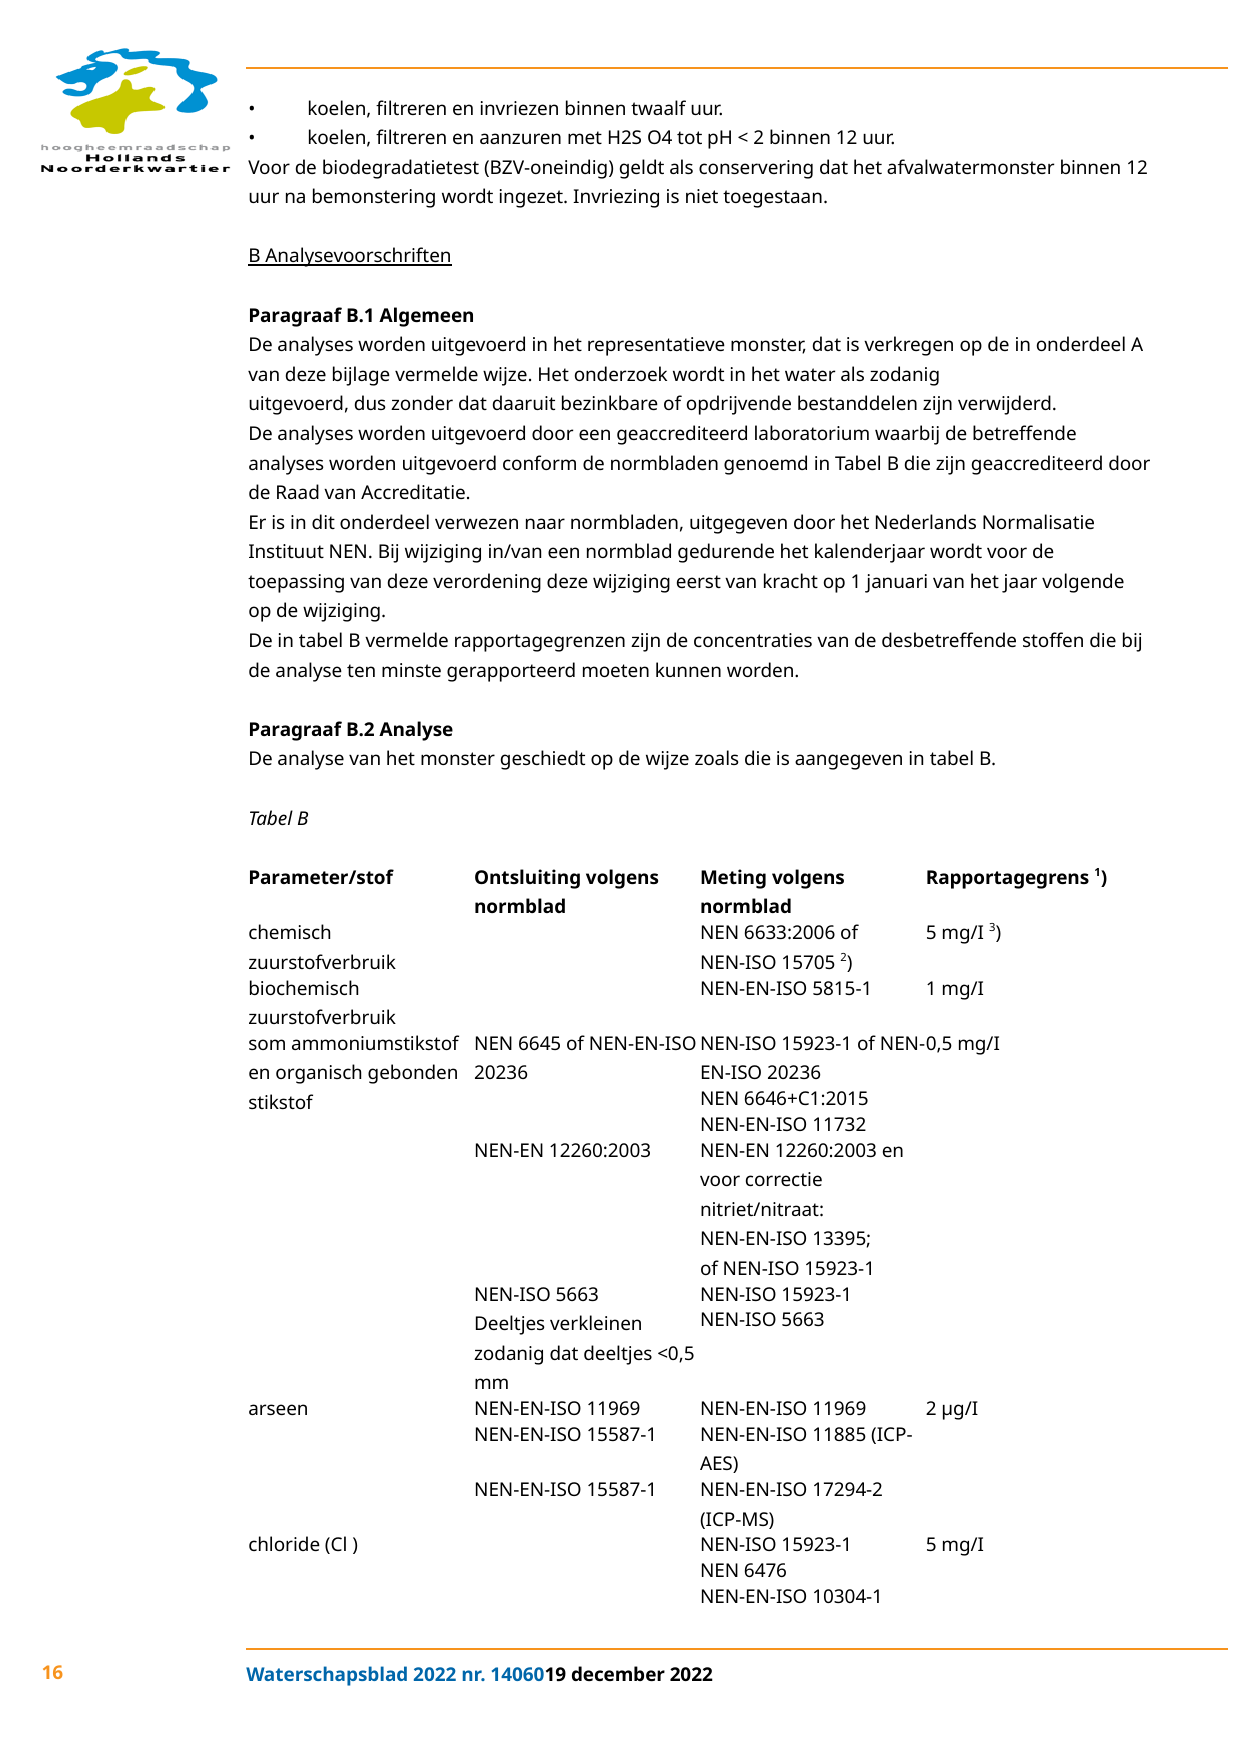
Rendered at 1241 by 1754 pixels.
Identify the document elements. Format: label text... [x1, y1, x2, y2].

table_cell NEN-EN-ISO 11885 (ICP-AES) [700, 1421, 926, 1476]
table_cell NEN-EN 12260:2003 en voor correctie nitriet/nitraat: NEN-EN-ISO 13395; of NEN-ISO 15923-1 [700, 1137, 926, 1281]
table_cell 2 µg/I [926, 1395, 1152, 1532]
text Er is in dit onderdeel verwezen naar normbladen, uitgegeven door het Nederlands Normalisatie Instituut NEN. Bij wijziging in/van een normblad gedurende het kalenderjaar wordt voor de toepassing van deze verordening deze wijziging eerst van kracht op 1 januari van het jaar volgende op de wijziging. [248, 509, 1152, 623]
text B Analysevoorschriften [248, 243, 1152, 268]
table_cell NEN-EN-ISO 15587-1 [474, 1421, 700, 1476]
table_cell 5 mg/I 3) [926, 919, 1152, 975]
table_cell NEN 6645 of NEN-EN-ISO 20236 [474, 1030, 700, 1137]
table_cell som ammoniumstikstof en organisch gebonden stikstof [248, 1030, 474, 1395]
table_cell NEN-EN-ISO 10304-1 [700, 1583, 926, 1609]
text uitgevoerd, dus zonder dat daaruit bezinkbare of opdrijvende bestanddelen zijn verwijderd. [248, 391, 1152, 416]
table_cell NEN-EN-ISO 17294-2 (ICP-MS) [700, 1476, 926, 1532]
table_cell NEN-ISO 15923-1 [700, 1281, 926, 1307]
text Paragraaf B.1 Algemeen [248, 302, 1152, 328]
table_cell chloride (Cl ) [248, 1532, 474, 1609]
table_cell 1 mg/I [926, 975, 1152, 1030]
table_cell NEN-EN-ISO 5815-1 [700, 975, 926, 1030]
table_cell NEN-ISO 5663 [700, 1307, 926, 1395]
table_cell 5 mg/I [926, 1532, 1152, 1609]
table_cell NEN 6476 [700, 1558, 926, 1583]
table_cell [474, 975, 700, 1030]
table_cell NEN 6633:2006 of NEN-ISO 15705 2) [700, 919, 926, 975]
text De analyses worden uitgevoerd door een geaccrediteerd laboratorium waarbij de betreffende analyses worden uitgevoerd conform de normbladen genoemd in Tabel B die zijn geaccrediteerd door de Raad van Accreditatie. [248, 420, 1152, 505]
table_cell NEN-EN-ISO 11969 [474, 1395, 700, 1421]
list koelen, filtreren en aanzuren met H2S O4 tot pH < 2 binnen 12 uur. [248, 124, 1152, 150]
table_cell 0,5 mg/I [926, 1030, 1152, 1395]
table_cell chemisch zuurstofverbruik [248, 919, 474, 975]
table_cell NEN-ISO 15923-1 of NEN-EN-ISO 20236 [700, 1030, 926, 1085]
text Voor de biodegradatietest (BZV-oneindig) geldt als conservering dat het afvalwatermonster binnen 12 uur na bemonstering wordt ingezet. Invriezing is niet toegestaan. [248, 154, 1152, 209]
table_header Meting volgens normblad [700, 864, 926, 919]
table_cell NEN-EN 12260:2003 [474, 1137, 700, 1281]
table_cell NEN 6646+C1:2015 [700, 1085, 926, 1111]
table_cell [474, 919, 700, 975]
table_header Ontsluiting volgens normblad [474, 864, 700, 919]
table_cell [474, 1532, 700, 1609]
text De analyse van het monster geschiedt op de wijze zoals die is aangegeven in tabel B. [248, 746, 1152, 771]
list koelen, filtreren en invriezen binnen twaalf uur. [248, 95, 1152, 121]
table_cell NEN-ISO 5663 Deeltjes verkleinen zodanig dat deeltjes <0,5 mm [474, 1281, 700, 1395]
table_cell biochemisch zuurstofverbruik [248, 975, 474, 1030]
table_cell NEN-ISO 15923-1 [700, 1532, 926, 1557]
text De analyses worden uitgevoerd in het representatieve monster, dat is verkregen op de in onderdeel A van deze bijlage vermelde wijze. Het onderzoek wordt in het water als zodanig [248, 331, 1152, 387]
text De in tabel B vermelde rapportagegrenzen zijn de concentraties van de desbetreffende stoffen die bij de analyse ten minste gerapporteerd moeten kunnen worden. [248, 627, 1152, 683]
text Paragraaf B.2 Analyse [248, 716, 1152, 742]
table_cell arseen [248, 1395, 474, 1532]
table_header Parameter/stof [248, 864, 474, 919]
table_cell NEN-EN-ISO 11732 [700, 1111, 926, 1137]
table_cell NEN-EN-ISO 11969 [700, 1395, 926, 1421]
text Tabel B [248, 805, 1152, 831]
table_header Rapportagegrens 1) [926, 864, 1152, 919]
picture [41, 47, 231, 172]
table_cell NEN-EN-ISO 15587-1 [474, 1476, 700, 1532]
